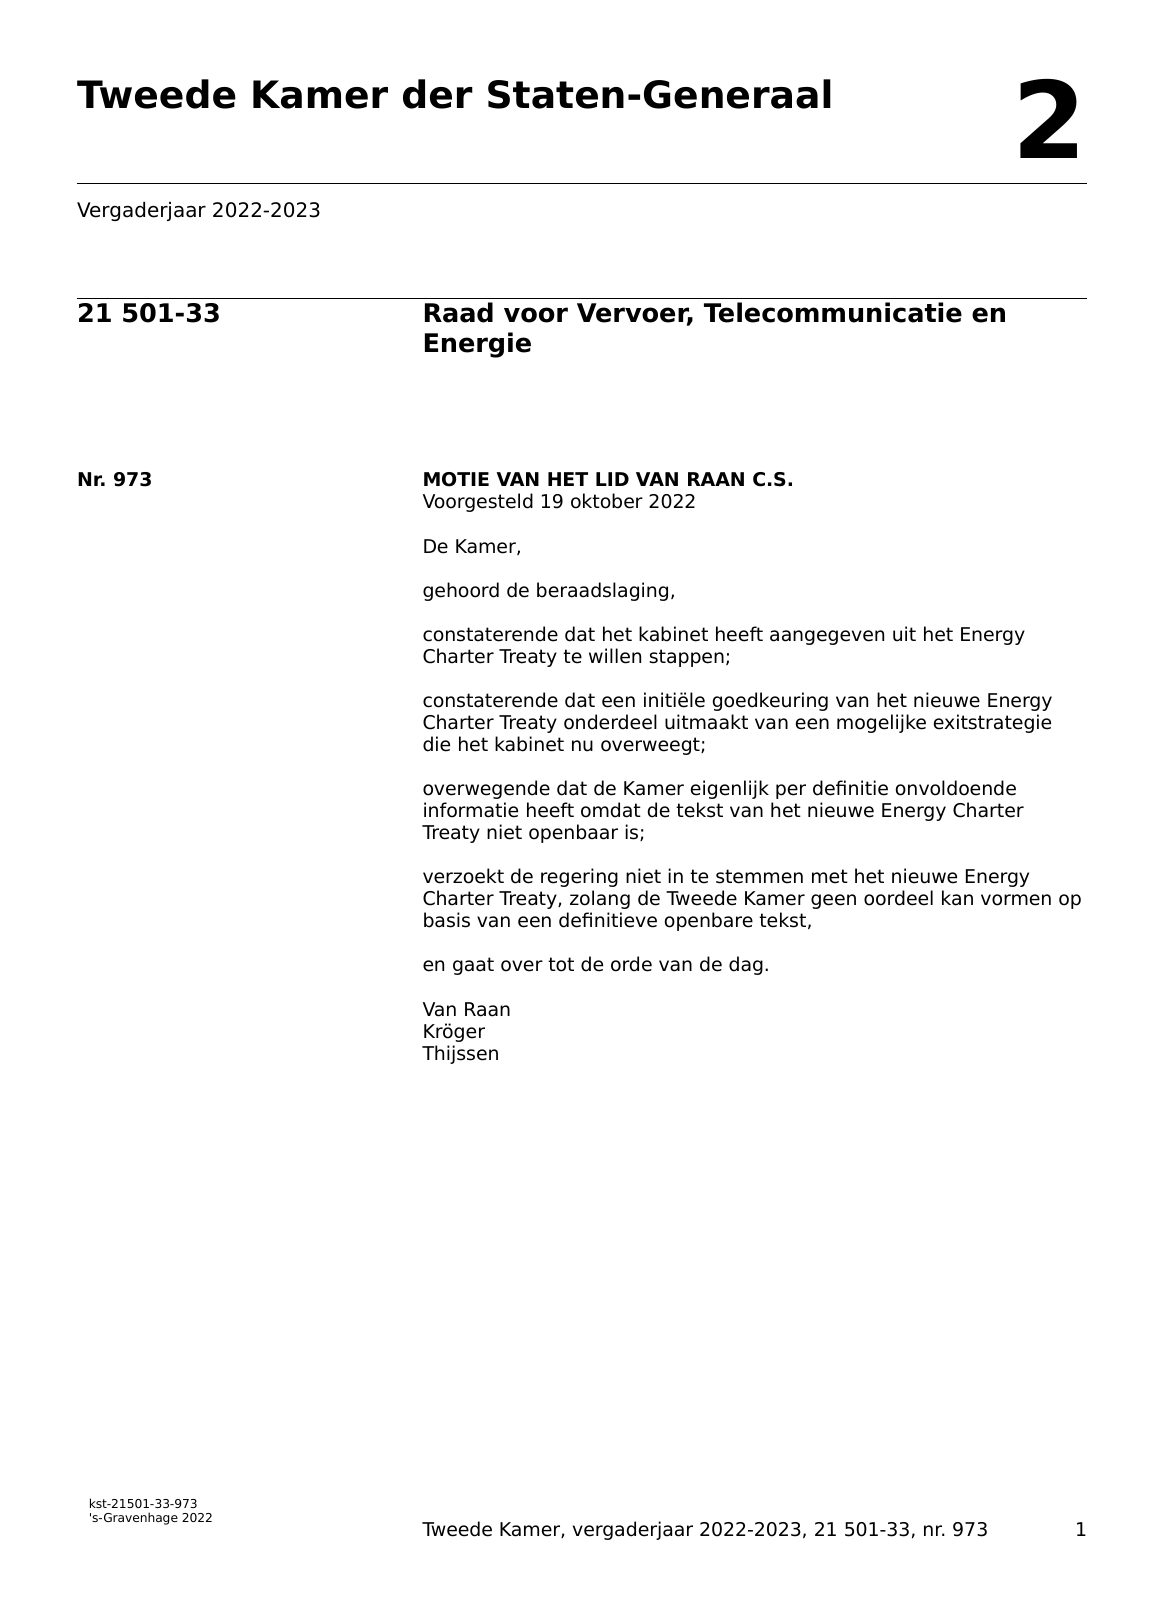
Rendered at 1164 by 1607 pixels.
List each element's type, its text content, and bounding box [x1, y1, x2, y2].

text en gaat over tot de orde van de dag. [422, 954, 1087, 976]
text Voorgesteld 19 oktober 2022 [422, 491, 1087, 513]
text Van Raan [422, 998, 1087, 1021]
table_header 2 [886, 59, 1087, 183]
table_cell Vergaderjaar 2022-2023 [77, 184, 1087, 298]
text Kröger [422, 1021, 1087, 1042]
subtitle 21 501-33 Raad voor Vervoer, Telecommunicatie en Energie [77, 299, 1087, 358]
text 's-Gravenhage 2022 [88, 1511, 323, 1525]
text gehoord de beraadslaging, [422, 580, 1087, 602]
text constaterende dat een initiële goedkeuring van het nieuwe Energy Charter Treaty onderdeel uitmaakt van een mogelijke exitstrategie die het kabinet nu overweegt; [422, 690, 1087, 756]
text verzoekt de regering niet in te stemmen met het nieuwe Energy Charter Treaty, zolang de Tweede Kamer geen oordeel kan vormen op basis van een definitieve openbare tekst, [422, 866, 1087, 932]
text Thijssen [422, 1042, 1087, 1064]
subtitle Nr. 973 MOTIE VAN HET LID VAN RAAN C.S. [77, 469, 1087, 491]
text overwegende dat de Kamer eigenlijk per definitie onvoldoende informatie heeft omdat de tekst van het nieuwe Energy Charter Treaty niet openbaar is; [422, 778, 1087, 844]
table_header Tweede Kamer der Staten-Generaal [77, 59, 886, 183]
text De Kamer, [422, 536, 1087, 557]
text kst-21501-33-973 [88, 1497, 323, 1511]
text constaterende dat het kabinet heeft aangegeven uit het Energy Charter Treaty te willen stappen; [422, 624, 1087, 668]
